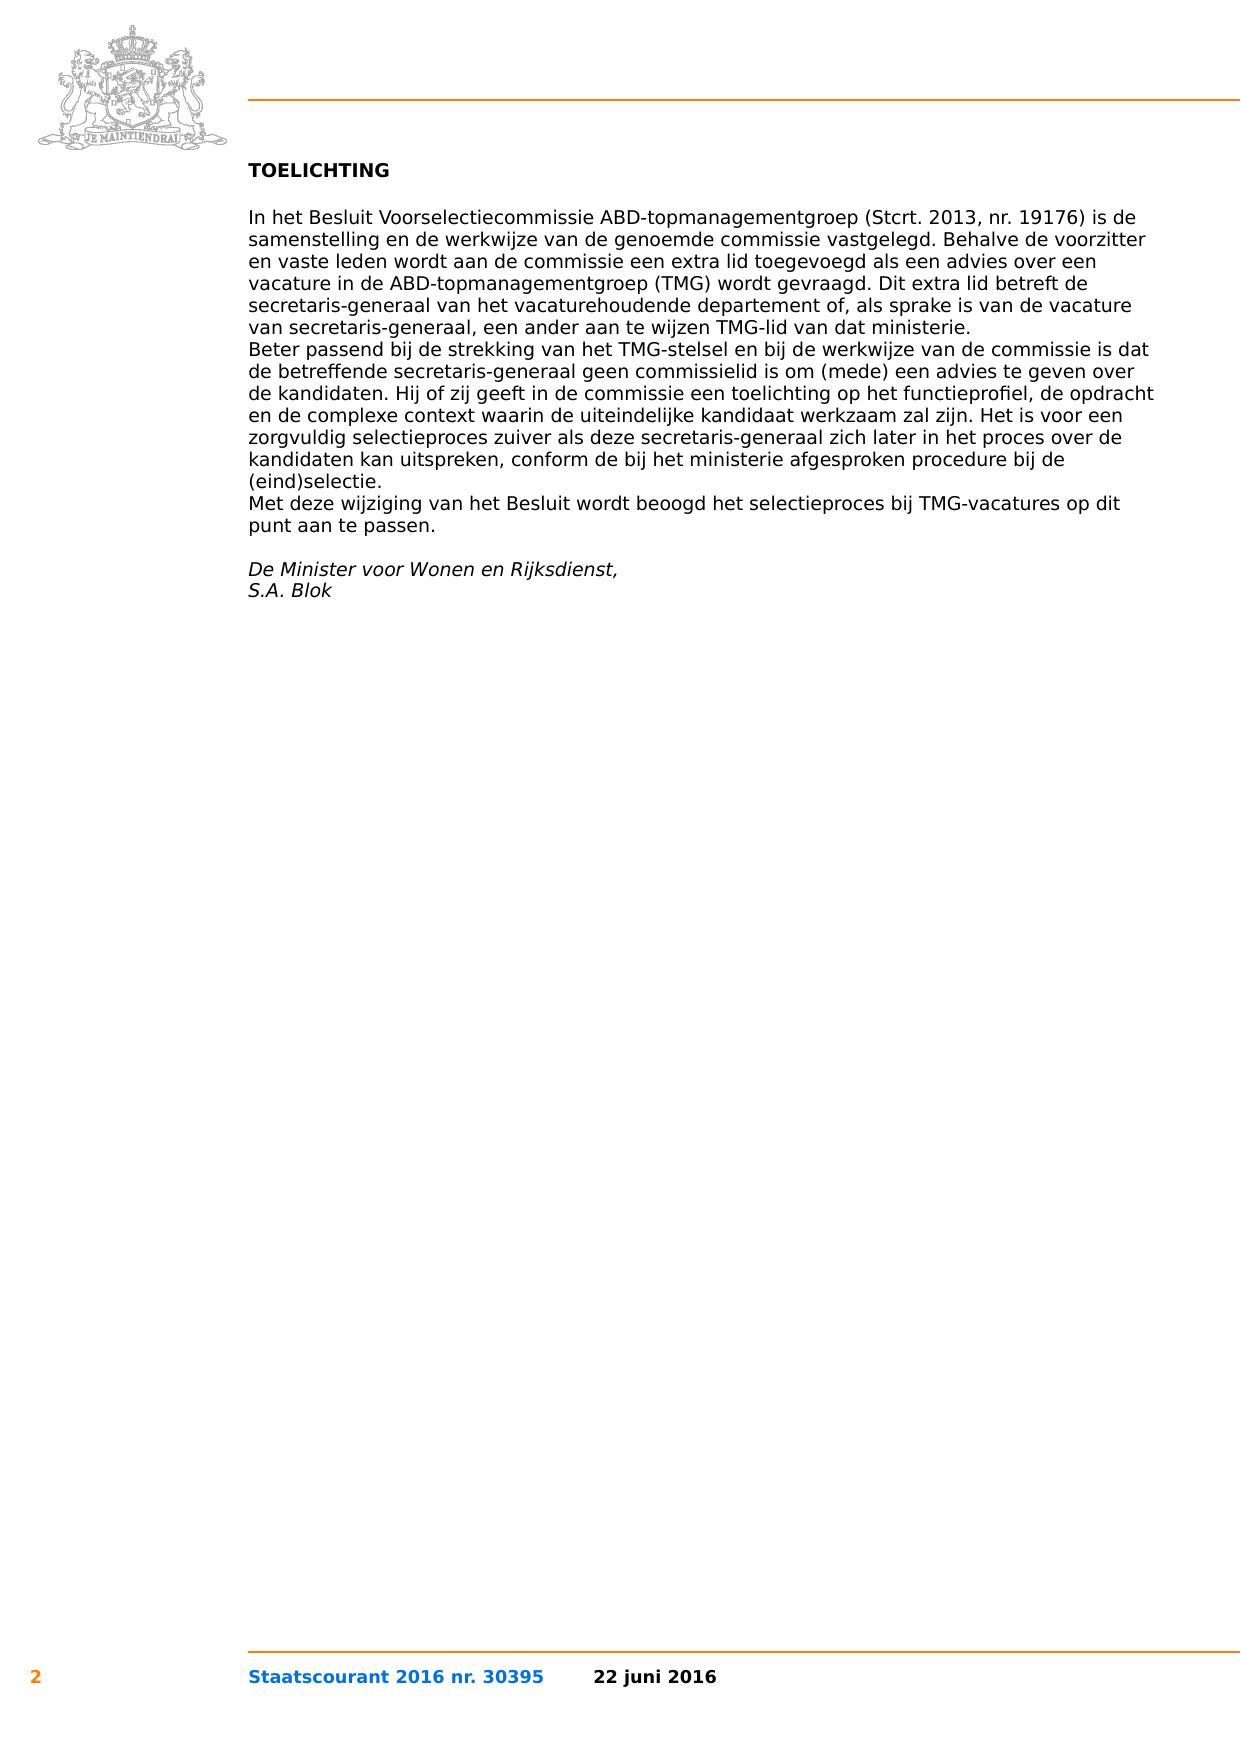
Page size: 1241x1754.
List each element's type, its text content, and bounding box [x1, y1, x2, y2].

text In het Besluit Voorselectiecommissie ABD-topmanagementgroep (Stcrt. 2013, nr. 19176) is de samenstelling en de werkwijze van de genoemde commissie vastgelegd. Behalve de voorzitter en vaste leden wordt aan de commissie een extra lid toegevoegd als een advies over een vacature in de ABD-topmanagementgroep (TMG) wordt gevraagd. Dit extra lid betreft de secretaris-generaal van het vacaturehoudende departement of, als sprake is van de vacature van secretaris-generaal, een ander aan te wijzen TMG-lid van dat ministerie. [248, 207, 1163, 339]
text Met deze wijziging van het Besluit wordt beoogd het selectieproces bij TMG-vacatures op dit punt aan te passen. [248, 493, 1163, 537]
text Beter passend bij de strekking van het TMG-stelsel en bij de werkwijze van de commissie is dat de betreffende secretaris-generaal geen commissielid is om (mede) een advies te geven over de kandidaten. Hij of zij geeft in de commissie een toelichting op het functieprofiel, de opdracht en de complexe context waarin de uiteindelijke kandidaat werkzaam zal zijn. Het is voor een zorgvuldig selectieproces zuiver als deze secretaris-generaal zich later in het proces over de kandidaten kan uitspreken, conform de bij het ministerie afgesproken procedure bij de (eind)selectie. [248, 339, 1163, 493]
text De Minister voor Wonen en Rijksdienst, S.A. Blok [248, 558, 1163, 602]
subtitle TOELICHTING [248, 160, 1163, 182]
picture [38, 25, 227, 150]
